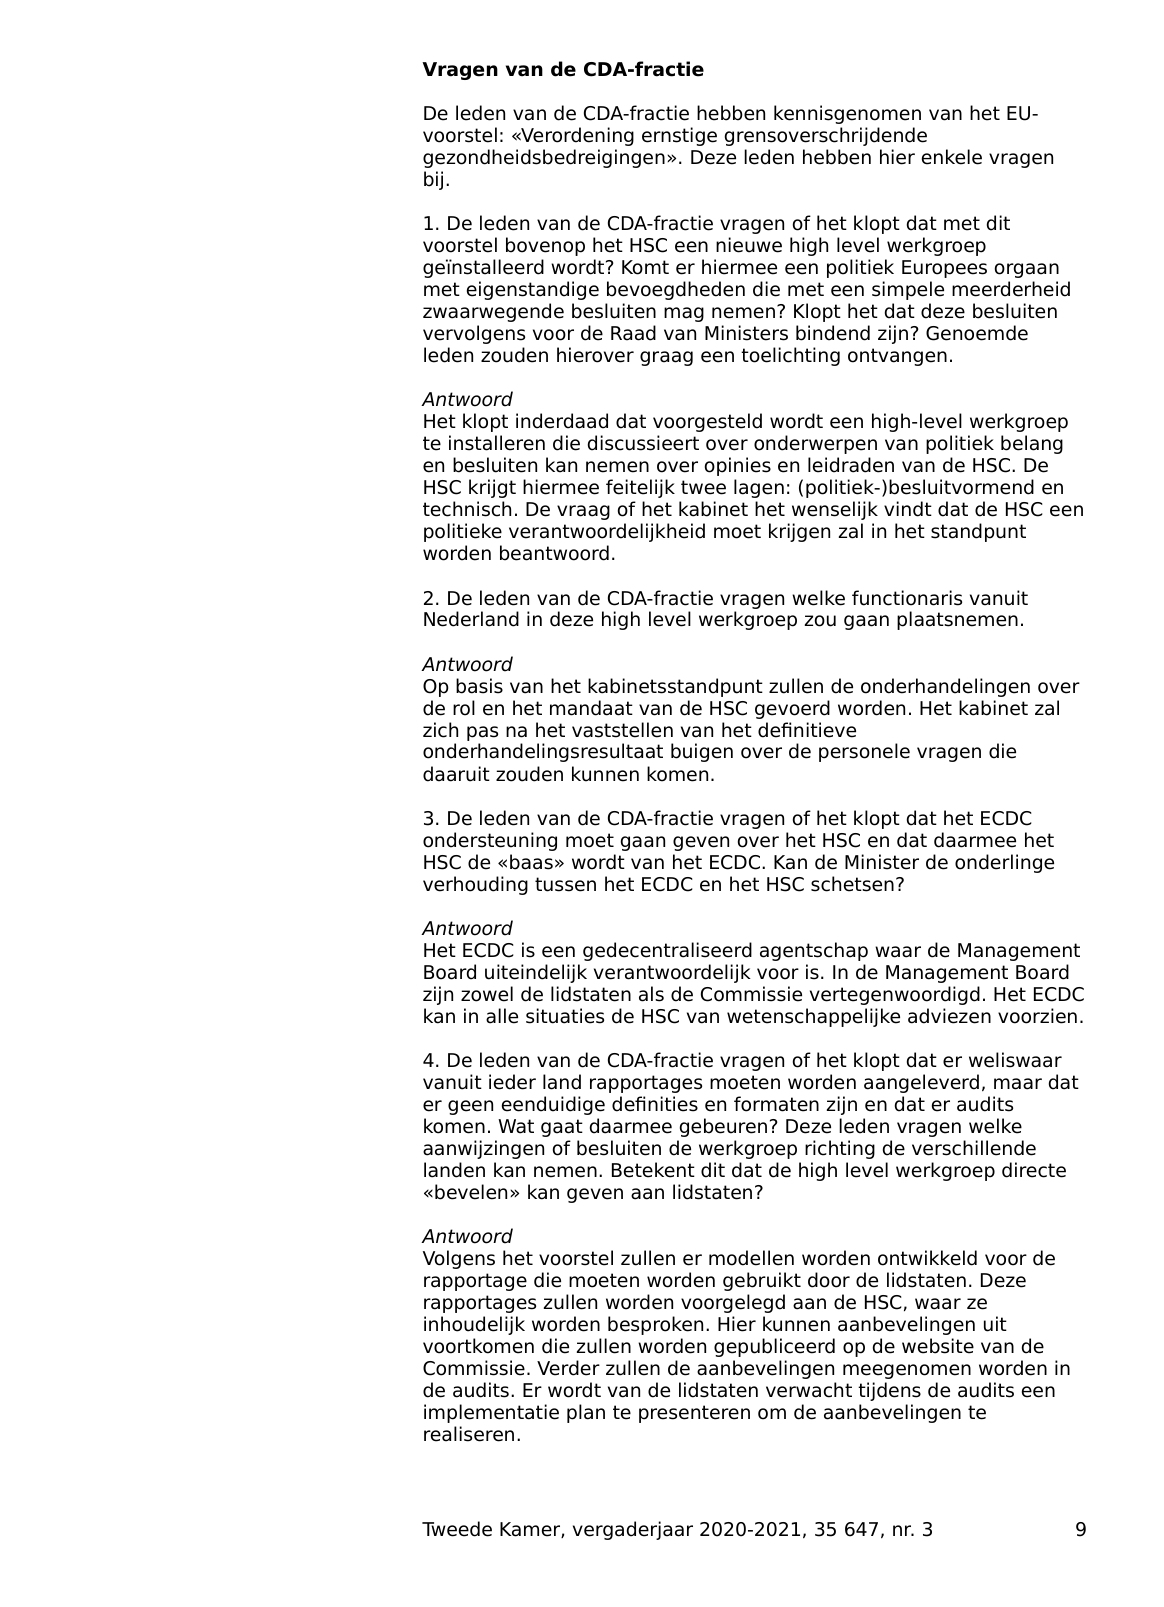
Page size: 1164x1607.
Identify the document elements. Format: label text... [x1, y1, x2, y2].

text 1. De leden van de CDA-fractie vragen of het klopt dat met dit voorstel bovenop het HSC een nieuwe high level werkgroep geïnstalleerd wordt? Komt er hiermee een politiek Europees orgaan met eigenstandige bevoegdheden die met een simpele meerderheid zwaarwegende besluiten mag nemen? Klopt het dat deze besluiten vervolgens voor de Raad van Ministers bindend zijn? Genoemde leden zouden hierover graag een toelichting ontvangen. [422, 213, 1087, 367]
subtitle Antwoord [422, 918, 1087, 940]
text 3. De leden van de CDA-fractie vragen of het klopt dat het ECDC ondersteuning moet gaan geven over het HSC en dat daarmee het HSC de «baas» wordt van het ECDC. Kan de Minister de onderlinge verhouding tussen het ECDC en het HSC schetsen? [422, 808, 1087, 896]
text 2. De leden van de CDA-fractie vragen welke functionaris vanuit Nederland in deze high level werkgroep zou gaan plaatsnemen. [422, 587, 1087, 631]
text Het ECDC is een gedecentraliseerd agentschap waar de Management Board uiteindelijk verantwoordelijk voor is. In de Management Board zijn zowel de lidstaten als de Commissie vertegenwoordigd. Het ECDC kan in alle situaties de HSC van wetenschappelijke adviezen voorzien. [422, 940, 1087, 1028]
subtitle Vragen van de CDA-fractie [422, 59, 1087, 81]
text Volgens het voorstel zullen er modellen worden ontwikkeld voor de rapportage die moeten worden gebruikt door de lidstaten. Deze rapportages zullen worden voorgelegd aan de HSC, waar ze inhoudelijk worden besproken. Hier kunnen aanbevelingen uit voortkomen die zullen worden gepubliceerd op de website van de Commissie. Verder zullen de aanbevelingen meegenomen worden in de audits. Er wordt van de lidstaten verwacht tijdens de audits een implementatie plan te presenteren om de aanbevelingen te realiseren. [422, 1248, 1087, 1446]
text 4. De leden van de CDA-fractie vragen of het klopt dat er weliswaar vanuit ieder land rapportages moeten worden aangeleverd, maar dat er geen eenduidige definities en formaten zijn en dat er audits komen. Wat gaat daarmee gebeuren? Deze leden vragen welke aanwijzingen of besluiten de werkgroep richting de verschillende landen kan nemen. Betekent dit dat de high level werkgroep directe «bevelen» kan geven aan lidstaten? [422, 1050, 1087, 1204]
subtitle Antwoord [422, 1226, 1087, 1248]
text Het klopt inderdaad dat voorgesteld wordt een high-level werkgroep te installeren die discussieert over onderwerpen van politiek belang en besluiten kan nemen over opinies en leidraden van de HSC. De HSC krijgt hiermee feitelijk twee lagen: (politiek-)besluitvormend en technisch. De vraag of het kabinet het wenselijk vindt dat de HSC een politieke verantwoordelijkheid moet krijgen zal in het standpunt worden beantwoord. [422, 411, 1087, 565]
subtitle Antwoord [422, 653, 1087, 676]
text Op basis van het kabinetsstandpunt zullen de onderhandelingen over de rol en het mandaat van de HSC gevoerd worden. Het kabinet zal zich pas na het vaststellen van het definitieve onderhandelingsresultaat buigen over de personele vragen die daaruit zouden kunnen komen. [422, 676, 1087, 785]
subtitle Antwoord [422, 389, 1087, 411]
text De leden van de CDA-fractie hebben kennisgenomen van het EU-voorstel: «Verordening ernstige grensoverschrijdende gezondheidsbedreigingen». Deze leden hebben hier enkele vragen bij. [422, 103, 1087, 191]
